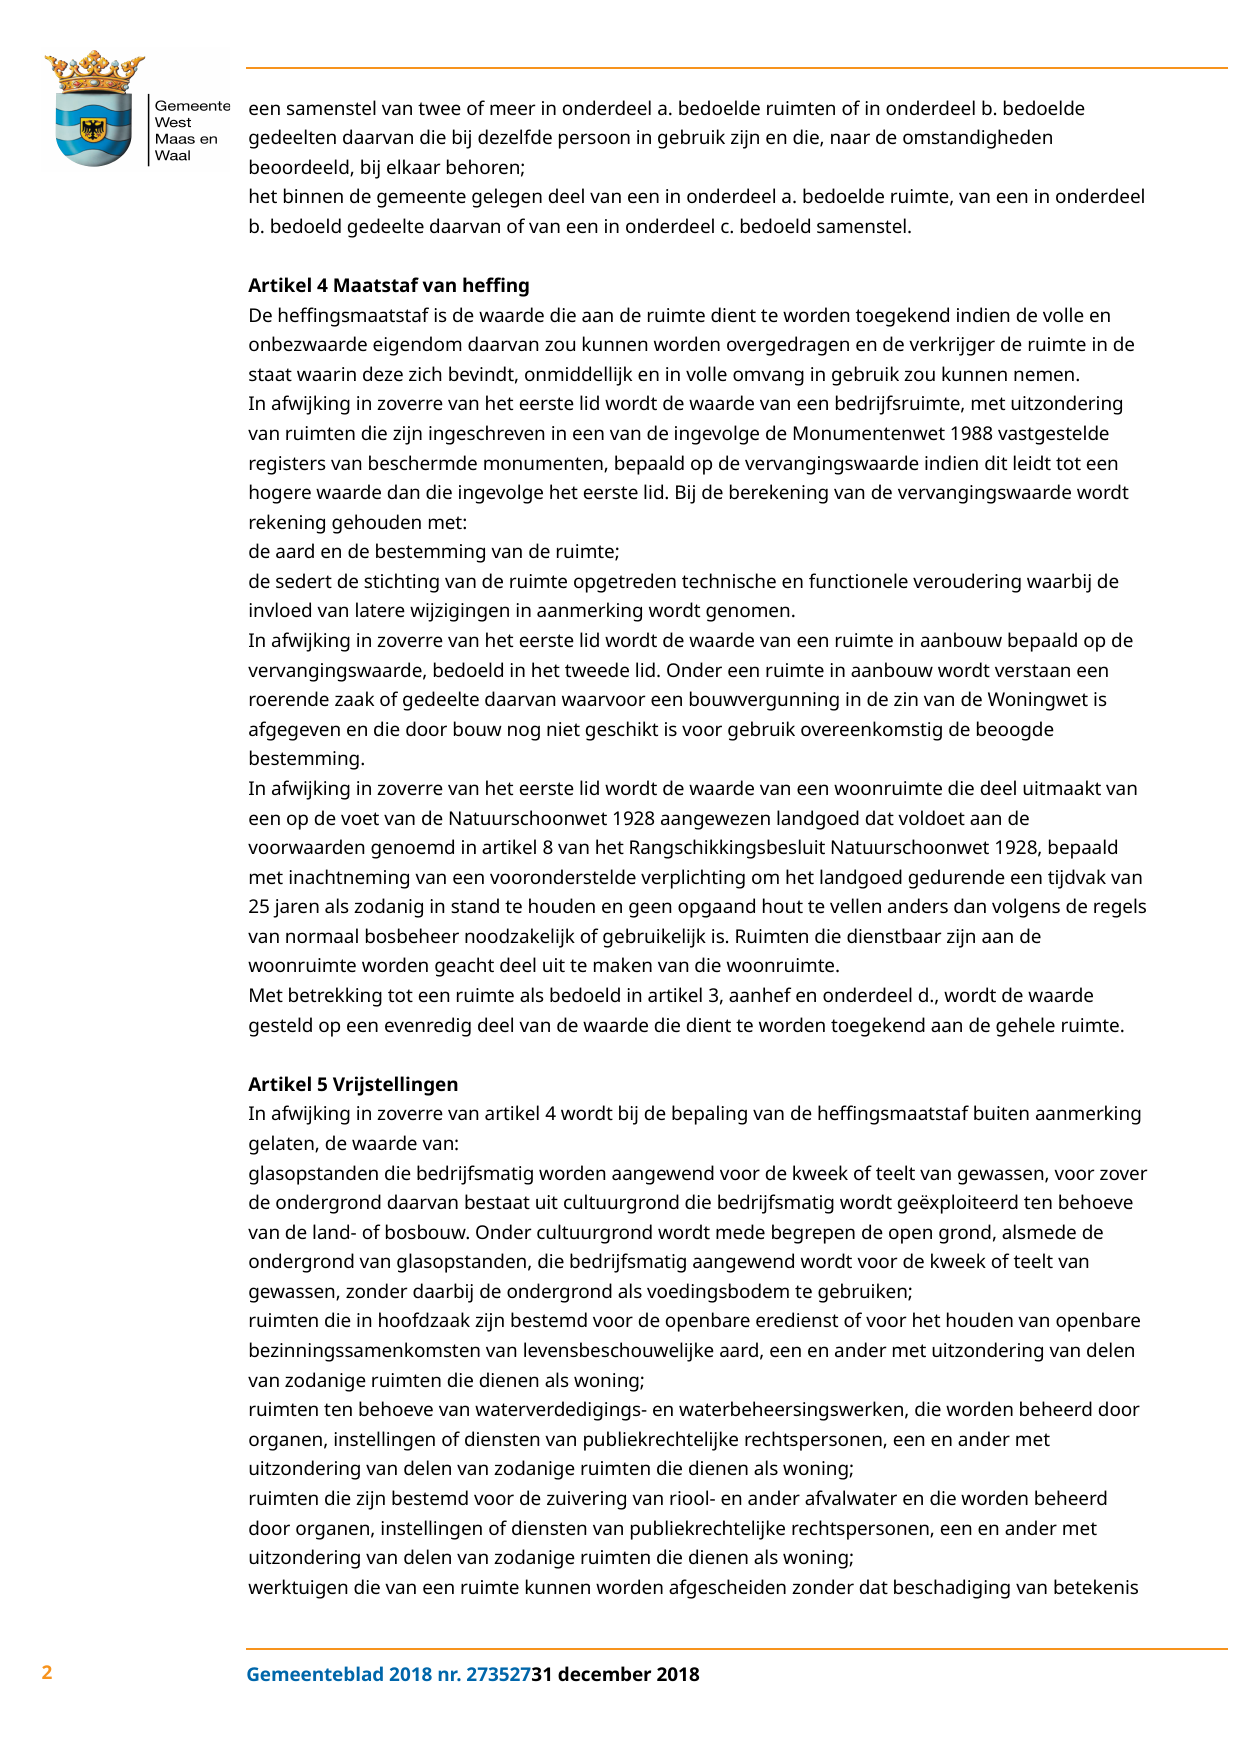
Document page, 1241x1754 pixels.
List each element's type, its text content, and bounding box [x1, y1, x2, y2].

text ruimten die in hoofdzaak zijn bestemd voor de openbare eredienst of voor het houden van openbare bezinningssamenkomsten van levensbeschouwelijke aard, een en ander met uitzondering van delen van zodanige ruimten die dienen als woning; [248, 1308, 1152, 1393]
text In afwijking in zoverre van het eerste lid wordt de waarde van een bedrijfsruimte, met uitzondering van ruimten die zijn ingeschreven in een van de ingevolge de Monumentenwet 1988 vastgestelde registers van beschermde monumenten, bepaald op de vervangingswaarde indien dit leidt tot een hogere waarde dan die ingevolge het eerste lid. Bij de berekening van de vervangingswaarde wordt rekening gehouden met: [248, 391, 1152, 535]
text Artikel 4 Maatstaf van heffing [248, 272, 1152, 298]
text de sedert de stichting van de ruimte opgetreden technische en functionele veroudering waarbij de invloed van latere wijzigingen in aanmerking wordt genomen. [248, 568, 1152, 623]
text werktuigen die van een ruimte kunnen worden afgescheiden zonder dat beschadiging van betekenis [248, 1574, 1152, 1600]
text het binnen de gemeente gelegen deel van een in onderdeel a. bedoelde ruimte, van een in onderdeel b. bedoeld gedeelte daarvan of van een in onderdeel c. bedoeld samenstel. [248, 183, 1152, 239]
text In afwijking in zoverre van artikel 4 wordt bij de bepaling van de heffingsmaatstaf buiten aanmerking gelaten, de waarde van: [248, 1101, 1152, 1156]
picture [41, 47, 231, 172]
text ruimten ten behoeve van waterverdedigings- en waterbeheersingswerken, die worden beheerd door organen, instellingen of diensten van publiekrechtelijke rechtspersonen, een en ander met uitzondering van delen van zodanige ruimten die dienen als woning; [248, 1396, 1152, 1481]
text glasopstanden die bedrijfsmatig worden aangewend voor de kweek of teelt van gewassen, voor zover de ondergrond daarvan bestaat uit cultuurgrond die bedrijfsmatig wordt geëxploiteerd ten behoeve van de land- of bosbouw. Onder cultuurgrond wordt mede begrepen de open grond, alsmede de ondergrond van glasopstanden, die bedrijfsmatig aangewend wordt voor de kweek of teelt van gewassen, zonder daarbij de ondergrond als voedingsbodem te gebruiken; [248, 1160, 1152, 1304]
text In afwijking in zoverre van het eerste lid wordt de waarde van een ruimte in aanbouw bepaald op de vervangingswaarde, bedoeld in het tweede lid. Onder een ruimte in aanbouw wordt verstaan een roerende zaak of gedeelte daarvan waarvoor een bouwvergunning in de zin van de Woningwet is afgegeven en die door bouw nog niet geschikt is voor gebruik overeenkomstig de beoogde bestemming. [248, 627, 1152, 771]
text Artikel 5 Vrijstellingen [248, 1071, 1152, 1097]
text Met betrekking tot een ruimte als bedoeld in artikel 3, aanhef en onderdeel d., wordt de waarde gesteld op een evenredig deel van de waarde die dient te worden toegekend aan de gehele ruimte. [248, 982, 1152, 1038]
text De heffingsmaatstaf is de waarde die aan de ruimte dient te worden toegekend indien de volle en onbezwaarde eigendom daarvan zou kunnen worden overgedragen en de verkrijger de ruimte in de staat waarin deze zich bevindt, onmiddellijk en in volle omvang in gebruik zou kunnen nemen. [248, 302, 1152, 387]
text ruimten die zijn bestemd voor de zuivering van riool- en ander afvalwater en die worden beheerd door organen, instellingen of diensten van publiekrechtelijke rechtspersonen, een en ander met uitzondering van delen van zodanige ruimten die dienen als woning; [248, 1485, 1152, 1570]
text de aard en de bestemming van de ruimte; [248, 538, 1152, 564]
text een samenstel van twee of meer in onderdeel a. bedoelde ruimten of in onderdeel b. bedoelde gedeelten daarvan die bij dezelfde persoon in gebruik zijn en die, naar de omstandigheden beoordeeld, bij elkaar behoren; [248, 95, 1152, 180]
text In afwijking in zoverre van het eerste lid wordt de waarde van een woonruimte die deel uitmaakt van een op de voet van de Natuurschoonwet 1928 aangewezen landgoed dat voldoet aan de voorwaarden genoemd in artikel 8 van het Rangschikkingsbesluit Natuurschoonwet 1928, bepaald met inachtneming van een vooronderstelde verplichting om het landgoed gedurende een tijdvak van 25 jaren als zodanig in stand te houden en geen opgaand hout te vellen anders dan volgens de regels van normaal bosbeheer noodzakelijk of gebruikelijk is. Ruimten die dienstbaar zijn aan de woonruimte worden geacht deel uit te maken van die woonruimte. [248, 775, 1152, 978]
